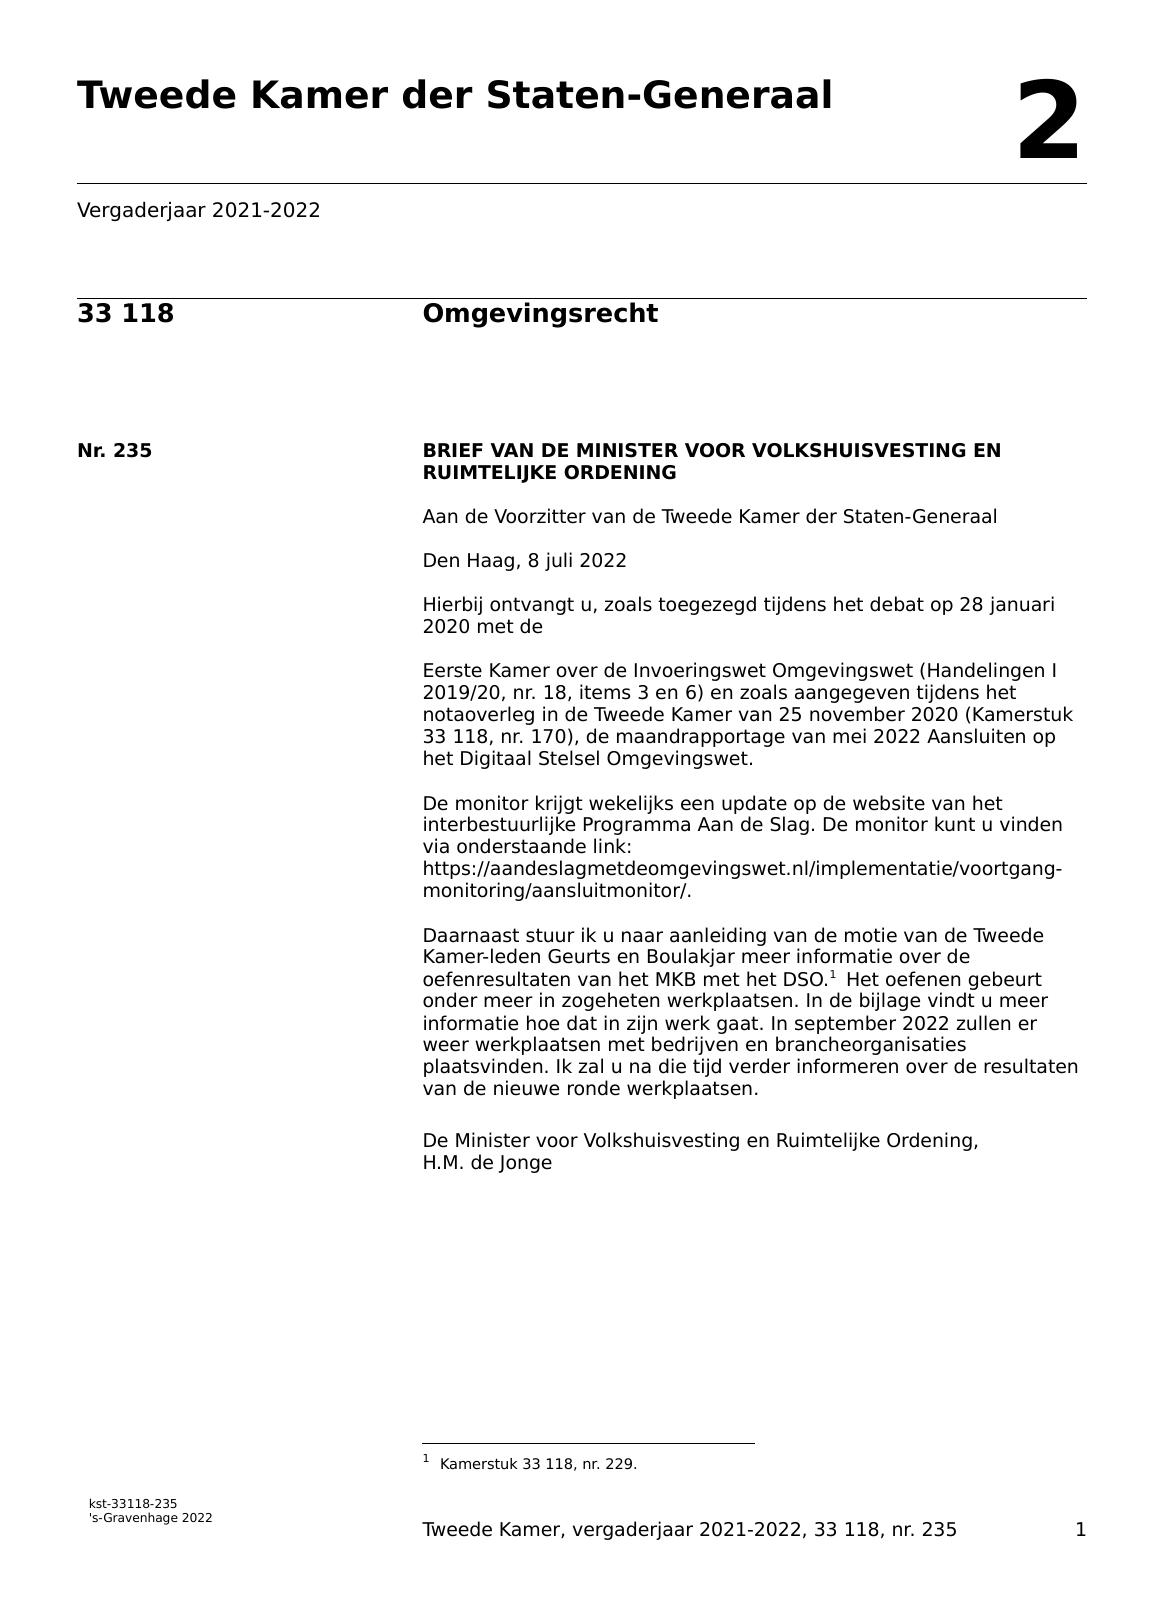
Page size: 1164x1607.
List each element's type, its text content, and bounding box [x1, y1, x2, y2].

table_header 2 [886, 59, 1087, 183]
text 's-Gravenhage 2022 [88, 1511, 323, 1525]
text kst-33118-235 [88, 1497, 323, 1511]
text Aan de Voorzitter van de Tweede Kamer der Staten-Generaal [422, 506, 1087, 528]
subtitle Nr. 235 BRIEF VAN DE MINISTER VOOR VOLKSHUISVESTING EN RUIMTELIJKE ORDENING [77, 440, 1087, 484]
text Kamerstuk 33 118, nr. 229. [422, 1452, 1087, 1474]
table_cell Vergaderjaar 2021-2022 [77, 184, 1087, 298]
text De monitor krijgt wekelijks een update op de website van het interbestuurlijke Programma Aan de Slag. De monitor kunt u vinden via onderstaande link: https://aandeslagmetdeomgevingswet.nl/implementatie/voortgang-monitoring/aansluitmonitor/. [422, 792, 1087, 902]
subtitle 33 118 Omgevingsrecht [77, 299, 1087, 329]
table_header Tweede Kamer der Staten-Generaal [77, 59, 886, 183]
text Den Haag, 8 juli 2022 [422, 550, 1087, 572]
text Daarnaast stuur ik u naar aanleiding van de motie van de Tweede Kamer-leden Geurts en Boulakjar meer informatie over de oefenresultaten van het MKB met het DSO. Het oefenen gebeurt onder meer in zogeheten werkplaatsen. In de bijlage vindt u meer informatie hoe dat in zijn werk gaat. In september 2022 zullen er weer werkplaatsen met bedrijven en brancheorganisaties plaatsvinden. Ik zal u na die tijd verder informeren over de resultaten van de nieuwe ronde werkplaatsen. [422, 924, 1087, 1100]
text Hierbij ontvangt u, zoals toegezegd tijdens het debat op 28 januari 2020 met de [422, 594, 1087, 638]
text Eerste Kamer over de Invoeringswet Omgevingswet (Handelingen I 2019/20, nr. 18, items 3 en 6) en zoals aangegeven tijdens het notaoverleg in de Tweede Kamer van 25 november 2020 (Kamerstuk 33 118, nr. 170), de maandrapportage van mei 2022 Aansluiten op het Digitaal Stelsel Omgevingswet. [422, 660, 1087, 770]
text De Minister voor Volkshuisvesting en Ruimtelijke Ordening, H.M. de Jonge [422, 1130, 1087, 1174]
